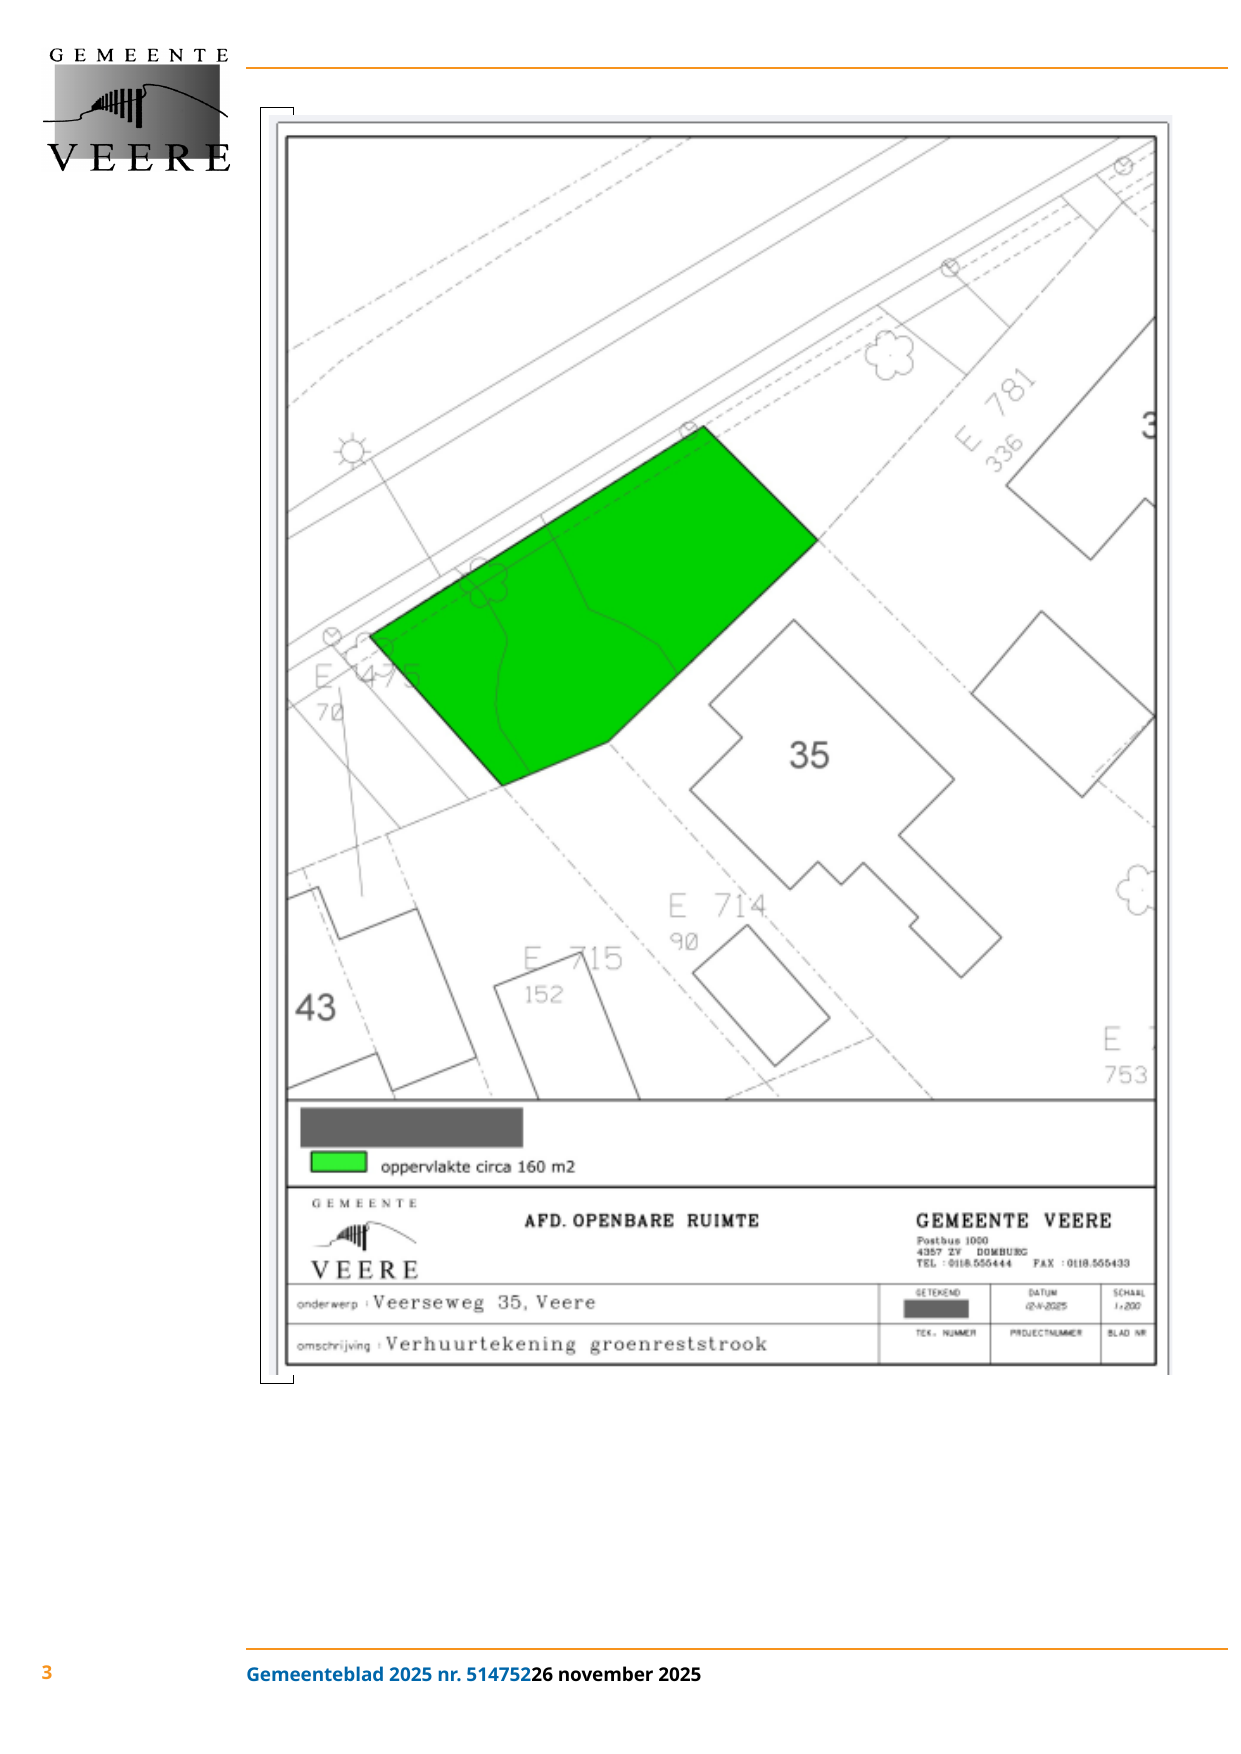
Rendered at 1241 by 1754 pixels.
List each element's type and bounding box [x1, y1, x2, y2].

picture [41, 47, 231, 172]
picture [268, 115, 1173, 1375]
